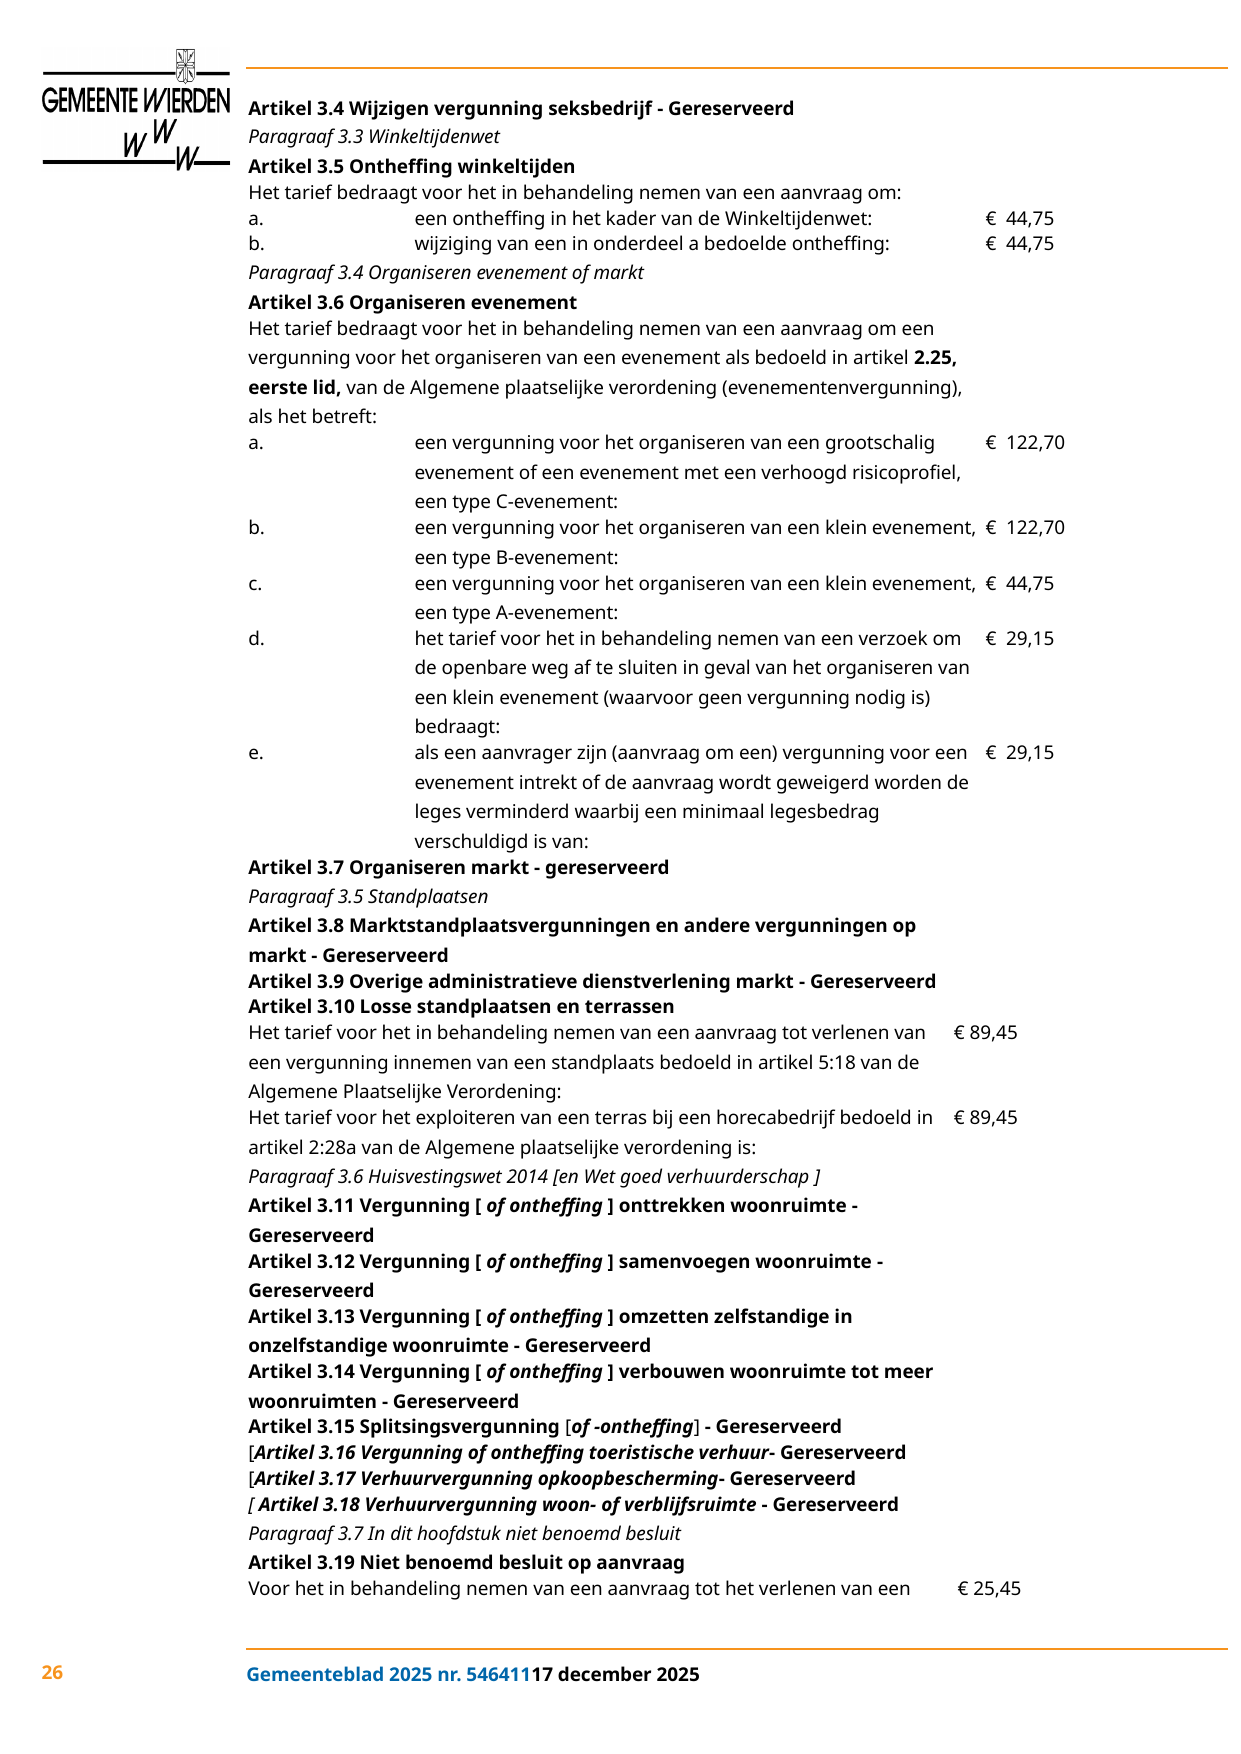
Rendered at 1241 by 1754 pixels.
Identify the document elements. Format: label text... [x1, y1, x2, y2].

table_cell € 44,75 [985, 205, 1152, 231]
table_header Artikel 3.8 Marktstandplaatsvergunningen en andere vergunningen op markt - Gereserveerd [248, 913, 954, 968]
table_header [954, 913, 1152, 968]
text Paragraaf 3.6 Huisvestingswet 2014 [en Wet goed verhuurderschap ] [248, 1163, 1152, 1188]
table_cell [ Artikel 3.18 Verhuurvergunning woon- of verblijfsruimte - Gereserveerd [248, 1491, 957, 1517]
table_cell € 44,75 [985, 231, 1152, 256]
table_cell [Artikel 3.17 Verhuurvergunning opkoopbescherming- Gereserveerd [248, 1465, 957, 1491]
table_cell Voor het in behandeling nemen van een aanvraag tot het verlenen van een [248, 1575, 957, 1601]
table_cell Het tarief bedraagt voor het in behandeling nemen van een aanvraag om: [248, 179, 985, 205]
text Paragraaf 3.4 Organiseren evenement of markt [248, 259, 1152, 285]
table_cell [958, 1465, 1152, 1491]
table_cell [958, 1491, 1152, 1517]
table_cell een vergunning voor het organiseren van een klein evenement, een type B-evenement: [414, 514, 985, 570]
table_cell Het tarief voor het exploiteren van een terras bij een horecabedrijf bedoeld in artikel 2:28a van de Algemene plaatselijke verordening is: [248, 1104, 954, 1159]
table_cell b. [248, 514, 414, 570]
table_cell c. [248, 570, 414, 625]
table_cell een ontheffing in het kader van de Winkeltijdenwet: [414, 205, 985, 231]
table_cell [958, 1248, 1152, 1303]
table_cell Het tarief bedraagt voor het in behandeling nemen van een aanvraag om een vergunning voor het organiseren van een evenement als bedoeld in artikel 2.25, eerste lid, van de Algemene plaatselijke verordening (evenementenvergunning), als het betreft: [248, 315, 985, 429]
table_cell [985, 315, 1152, 429]
table_cell € 25,45 [958, 1575, 1152, 1601]
table_cell € 89,45 [954, 1019, 1152, 1104]
table_cell b. [248, 231, 414, 256]
table_cell [958, 1303, 1152, 1358]
table_header [985, 289, 1152, 315]
table_cell Artikel 3.4 Wijzigen vergunning seksbedrijf - Gereserveerd [248, 95, 954, 121]
table_cell [954, 95, 1152, 121]
table_cell Artikel 3.9 Overige administratieve dienstverlening markt - Gereserveerd [248, 968, 954, 994]
table_cell Artikel 3.10 Losse standplaatsen en terrassen [248, 994, 954, 1019]
table_cell € 29,15 [985, 740, 1152, 854]
table_cell € 122,70 [985, 514, 1152, 570]
table_cell a. [248, 430, 414, 514]
table_cell € 89,45 [954, 1104, 1152, 1159]
table_cell het tarief voor het in behandeling nemen van een verzoek om de openbare weg af te sluiten in geval van het organiseren van een klein evenement (waarvoor geen vergunning nodig is) bedraagt: [414, 625, 985, 739]
table_cell € 122,70 [985, 430, 1152, 514]
table_cell Artikel 3.15 Splitsingsvergunning [of -ontheffing] - Gereserveerd [248, 1414, 957, 1439]
table_header [958, 1193, 1152, 1248]
table_cell Artikel 3.14 Vergunning [ of ontheffing ] verbouwen woonruimte tot meer woonruimten - Gereserveerd [248, 1359, 957, 1414]
table_cell Artikel 3.7 Organiseren markt - gereserveerd [248, 854, 985, 880]
table_header [958, 1550, 1152, 1575]
table_cell € 44,75 [985, 570, 1152, 625]
table_cell [985, 854, 1152, 880]
table_header Artikel 3.19 Niet benoemd besluit op aanvraag [248, 1550, 957, 1575]
table_cell [958, 1414, 1152, 1439]
text Paragraaf 3.7 In dit hoofdstuk niet benoemd besluit [248, 1520, 1152, 1546]
table_header Artikel 3.6 Organiseren evenement [248, 289, 985, 315]
table_cell [958, 1440, 1152, 1465]
table_cell [954, 994, 1152, 1019]
table_cell als een aanvrager zijn (aanvraag om een) vergunning voor een evenement intrekt of de aanvraag wordt geweigerd worden de leges verminderd waarbij een minimaal legesbedrag verschuldigd is van: [414, 740, 985, 854]
table_header Artikel 3.5 Ontheffing winkeltijden [248, 154, 985, 179]
table_cell [Artikel 3.16 Vergunning of ontheffing toeristische verhuur- Gereserveerd [248, 1440, 957, 1465]
table_cell een vergunning voor het organiseren van een klein evenement, een type A-evenement: [414, 570, 985, 625]
table_cell Artikel 3.13 Vergunning [ of ontheffing ] omzetten zelfstandige in onzelfstandige woonruimte - Gereserveerd [248, 1303, 957, 1358]
text Paragraaf 3.5 Standplaatsen [248, 883, 1152, 909]
table_cell d. [248, 625, 414, 739]
table_cell [985, 179, 1152, 205]
text Paragraaf 3.3 Winkeltijdenwet [248, 124, 1152, 149]
picture [41, 47, 231, 172]
table_cell een vergunning voor het organiseren van een grootschalig evenement of een evenement met een verhoogd risicoprofiel, een type C-evenement: [414, 430, 985, 514]
table_cell Het tarief voor het in behandeling nemen van een aanvraag tot verlenen van een vergunning innemen van een standplaats bedoeld in artikel 5:18 van de Algemene Plaatselijke Verordening: [248, 1019, 954, 1104]
table_cell [958, 1359, 1152, 1414]
table_header [985, 154, 1152, 179]
table_cell wijziging van een in onderdeel a bedoelde ontheffing: [414, 231, 985, 256]
table_cell a. [248, 205, 414, 231]
table_cell e. [248, 740, 414, 854]
table_cell Artikel 3.12 Vergunning [ of ontheffing ] samenvoegen woonruimte - Gereserveerd [248, 1248, 957, 1303]
table_cell € 29,15 [985, 625, 1152, 739]
table_header Artikel 3.11 Vergunning [ of ontheffing ] onttrekken woonruimte - Gereserveerd [248, 1193, 957, 1248]
table_cell [954, 968, 1152, 994]
